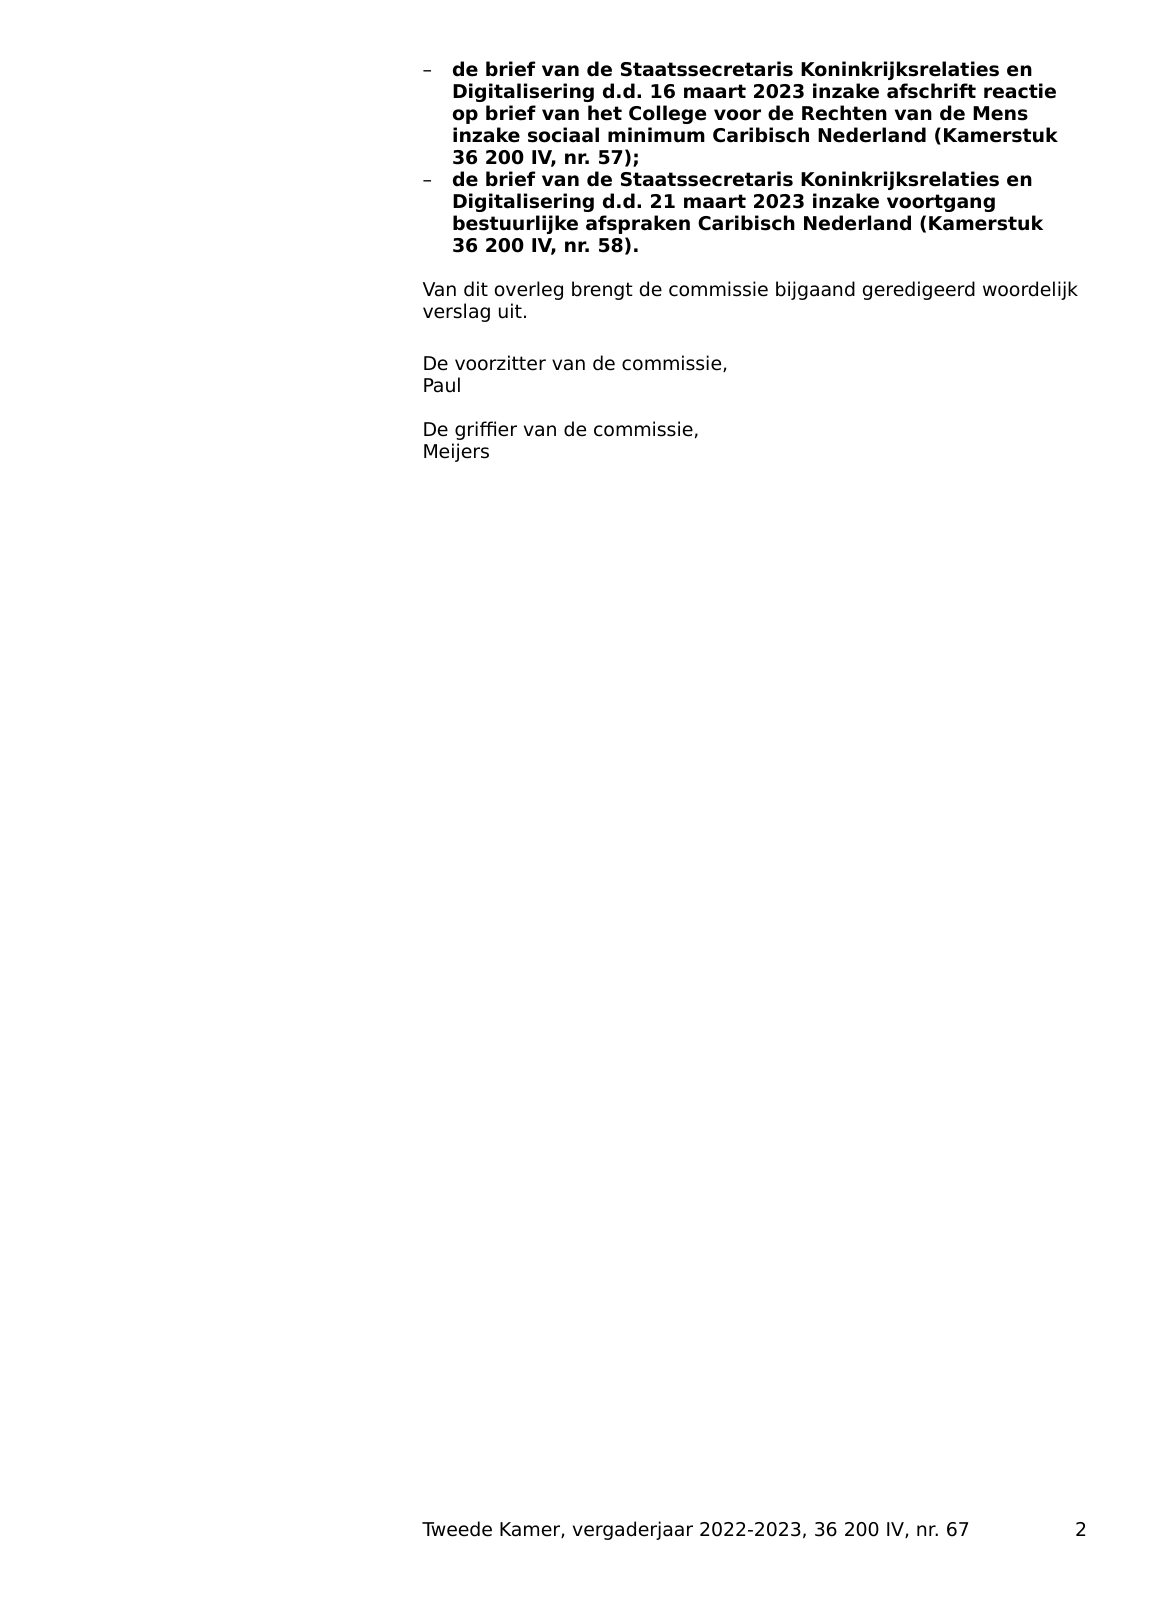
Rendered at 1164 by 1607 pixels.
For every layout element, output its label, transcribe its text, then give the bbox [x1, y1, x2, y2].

text – de brief van de Staatssecretaris Koninkrijksrelaties en Digitalisering d.d. 16 maart 2023 inzake afschrift reactie op brief van het College voor de Rechten van de Mens inzake sociaal minimum Caribisch Nederland (Kamerstuk 36 200 IV, nr. 57); [422, 59, 1087, 169]
text De griffier van de commissie, Meijers [422, 419, 1087, 463]
text De voorzitter van de commissie, Paul [422, 353, 1087, 397]
text – de brief van de Staatssecretaris Koninkrijksrelaties en Digitalisering d.d. 21 maart 2023 inzake voortgang bestuurlijke afspraken Caribisch Nederland (Kamerstuk 36 200 IV, nr. 58). [422, 169, 1087, 257]
text Van dit overleg brengt de commissie bijgaand geredigeerd woordelijk verslag uit. [422, 279, 1087, 323]
